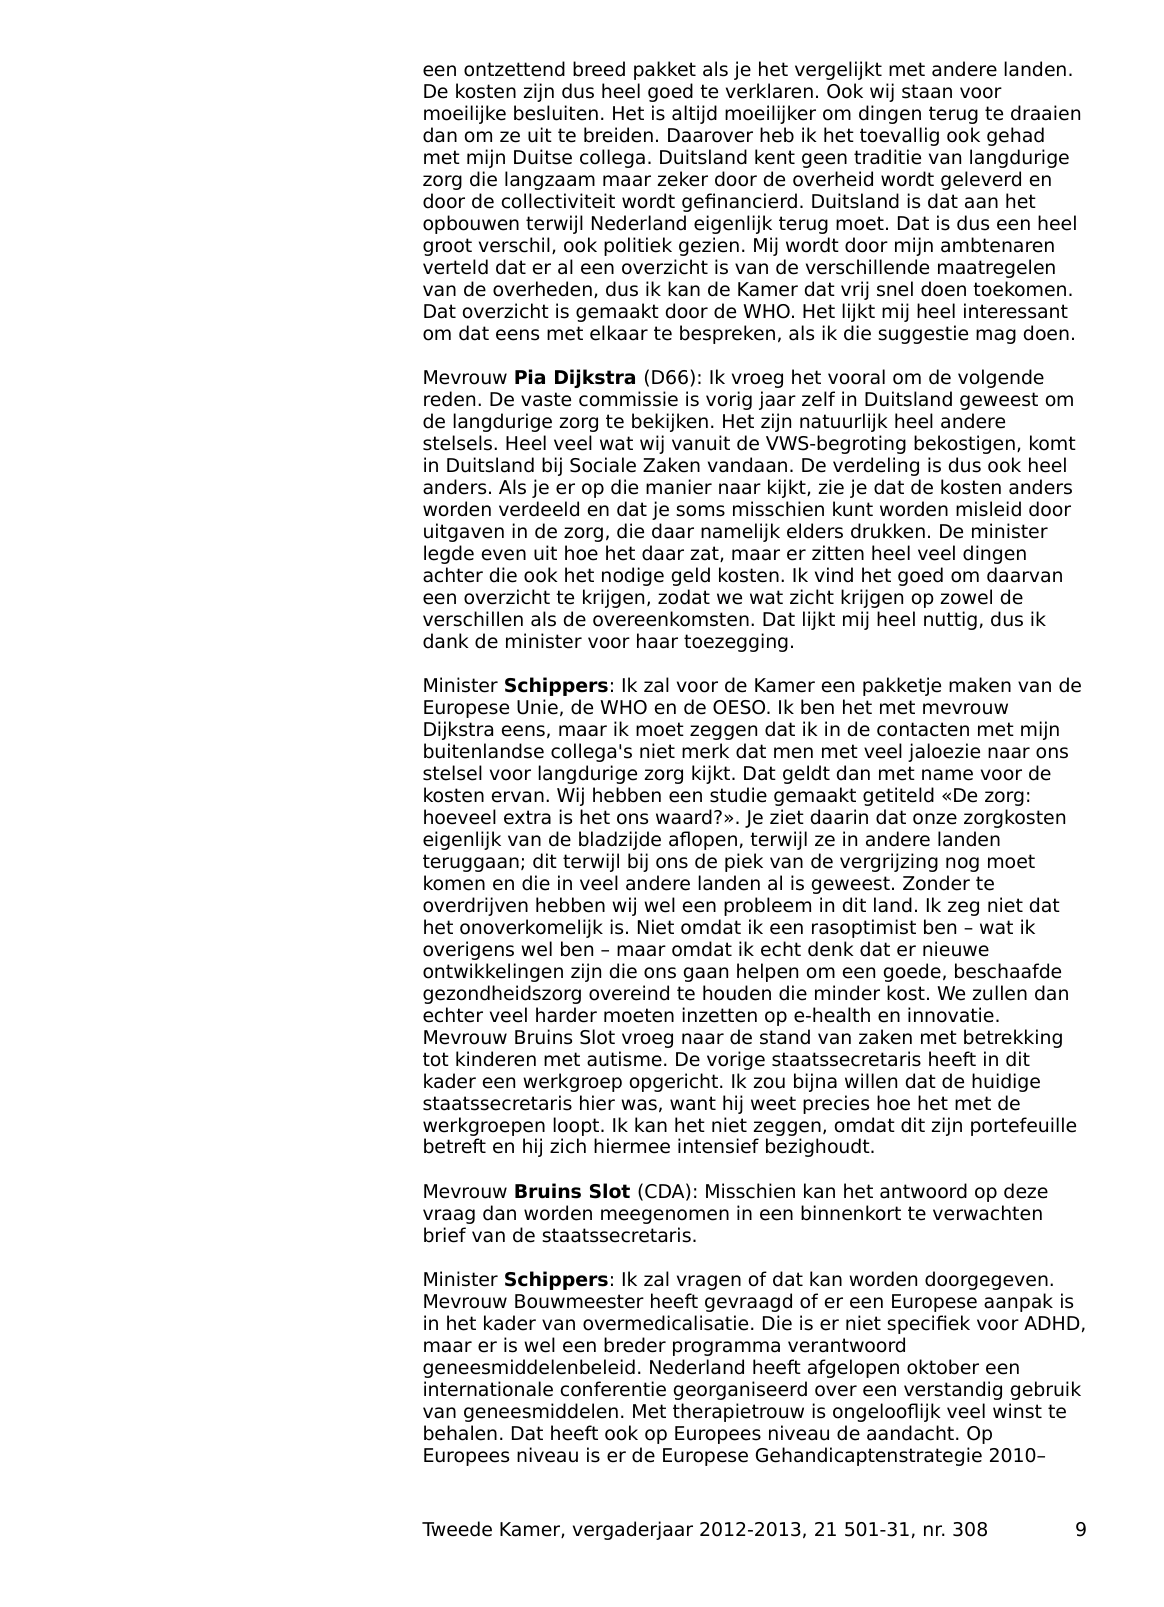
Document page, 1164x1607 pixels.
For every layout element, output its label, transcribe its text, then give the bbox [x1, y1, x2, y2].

text Minister Schippers: Ik zal vragen of dat kan worden doorgegeven. [422, 1269, 1087, 1291]
text een ontzettend breed pakket als je het vergelijkt met andere landen. De kosten zijn dus heel goed te verklaren. Ook wij staan voor moeilijke besluiten. Het is altijd moeilijker om dingen terug te draaien dan om ze uit te breiden. Daarover heb ik het toevallig ook gehad met mijn Duitse collega. Duitsland kent geen traditie van langdurige zorg die langzaam maar zeker door de overheid wordt geleverd en door de collectiviteit wordt gefinancierd. Duitsland is dat aan het opbouwen terwijl Nederland eigenlijk terug moet. Dat is dus een heel groot verschil, ook politiek gezien. Mij wordt door mijn ambtenaren verteld dat er al een overzicht is van de verschillende maatregelen van de overheden, dus ik kan de Kamer dat vrij snel doen toekomen. Dat overzicht is gemaakt door de WHO. Het lijkt mij heel interessant om dat eens met elkaar te bespreken, als ik die suggestie mag doen. [422, 59, 1087, 345]
text Mevrouw Bruins Slot (CDA): Misschien kan het antwoord op deze vraag dan worden meegenomen in een binnenkort te verwachten brief van de staatssecretaris. [422, 1181, 1087, 1247]
text Mevrouw Pia Dijkstra (D66): Ik vroeg het vooral om de volgende reden. De vaste commissie is vorig jaar zelf in Duitsland geweest om de langdurige zorg te bekijken. Het zijn natuurlijk heel andere stelsels. Heel veel wat wij vanuit de VWS-begroting bekostigen, komt in Duitsland bij Sociale Zaken vandaan. De verdeling is dus ook heel anders. Als je er op die manier naar kijkt, zie je dat de kosten anders worden verdeeld en dat je soms misschien kunt worden misleid door uitgaven in de zorg, die daar namelijk elders drukken. De minister legde even uit hoe het daar zat, maar er zitten heel veel dingen achter die ook het nodige geld kosten. Ik vind het goed om daarvan een overzicht te krijgen, zodat we wat zicht krijgen op zowel de verschillen als de overeenkomsten. Dat lijkt mij heel nuttig, dus ik dank de minister voor haar toezegging. [422, 367, 1087, 653]
text Mevrouw Bruins Slot vroeg naar de stand van zaken met betrekking tot kinderen met autisme. De vorige staatssecretaris heeft in dit kader een werkgroep opgericht. Ik zou bijna willen dat de huidige staatssecretaris hier was, want hij weet precies hoe het met de werkgroepen loopt. Ik kan het niet zeggen, omdat dit zijn portefeuille betreft en hij zich hiermee intensief bezighoudt. [422, 1027, 1087, 1158]
text Minister Schippers: Ik zal voor de Kamer een pakketje maken van de Europese Unie, de WHO en de OESO. Ik ben het met mevrouw Dijkstra eens, maar ik moet zeggen dat ik in de contacten met mijn buitenlandse collega's niet merk dat men met veel jaloezie naar ons stelsel voor langdurige zorg kijkt. Dat geldt dan met name voor de kosten ervan. Wij hebben een studie gemaakt getiteld «De zorg: hoeveel extra is het ons waard?». Je ziet daarin dat onze zorgkosten eigenlijk van de bladzijde aflopen, terwijl ze in andere landen teruggaan; dit terwijl bij ons de piek van de vergrijzing nog moet komen en die in veel andere landen al is geweest. Zonder te overdrijven hebben wij wel een probleem in dit land. Ik zeg niet dat het onoverkomelijk is. Niet omdat ik een rasoptimist ben – wat ik overigens wel ben – maar omdat ik echt denk dat er nieuwe ontwikkelingen zijn die ons gaan helpen om een goede, beschaafde gezondheidszorg overeind te houden die minder kost. We zullen dan echter veel harder moeten inzetten op e-health en innovatie. [422, 675, 1087, 1027]
text Mevrouw Bouwmeester heeft gevraagd of er een Europese aanpak is in het kader van overmedicalisatie. Die is er niet specifiek voor ADHD, maar er is wel een breder programma verantwoord geneesmiddelenbeleid. Nederland heeft afgelopen oktober een internationale conferentie georganiseerd over een verstandig gebruik van geneesmiddelen. Met therapietrouw is ongelooflijk veel winst te behalen. Dat heeft ook op Europees niveau de aandacht. Op Europees niveau is er de Europese Gehandicaptenstrategie 2010– [422, 1291, 1087, 1467]
